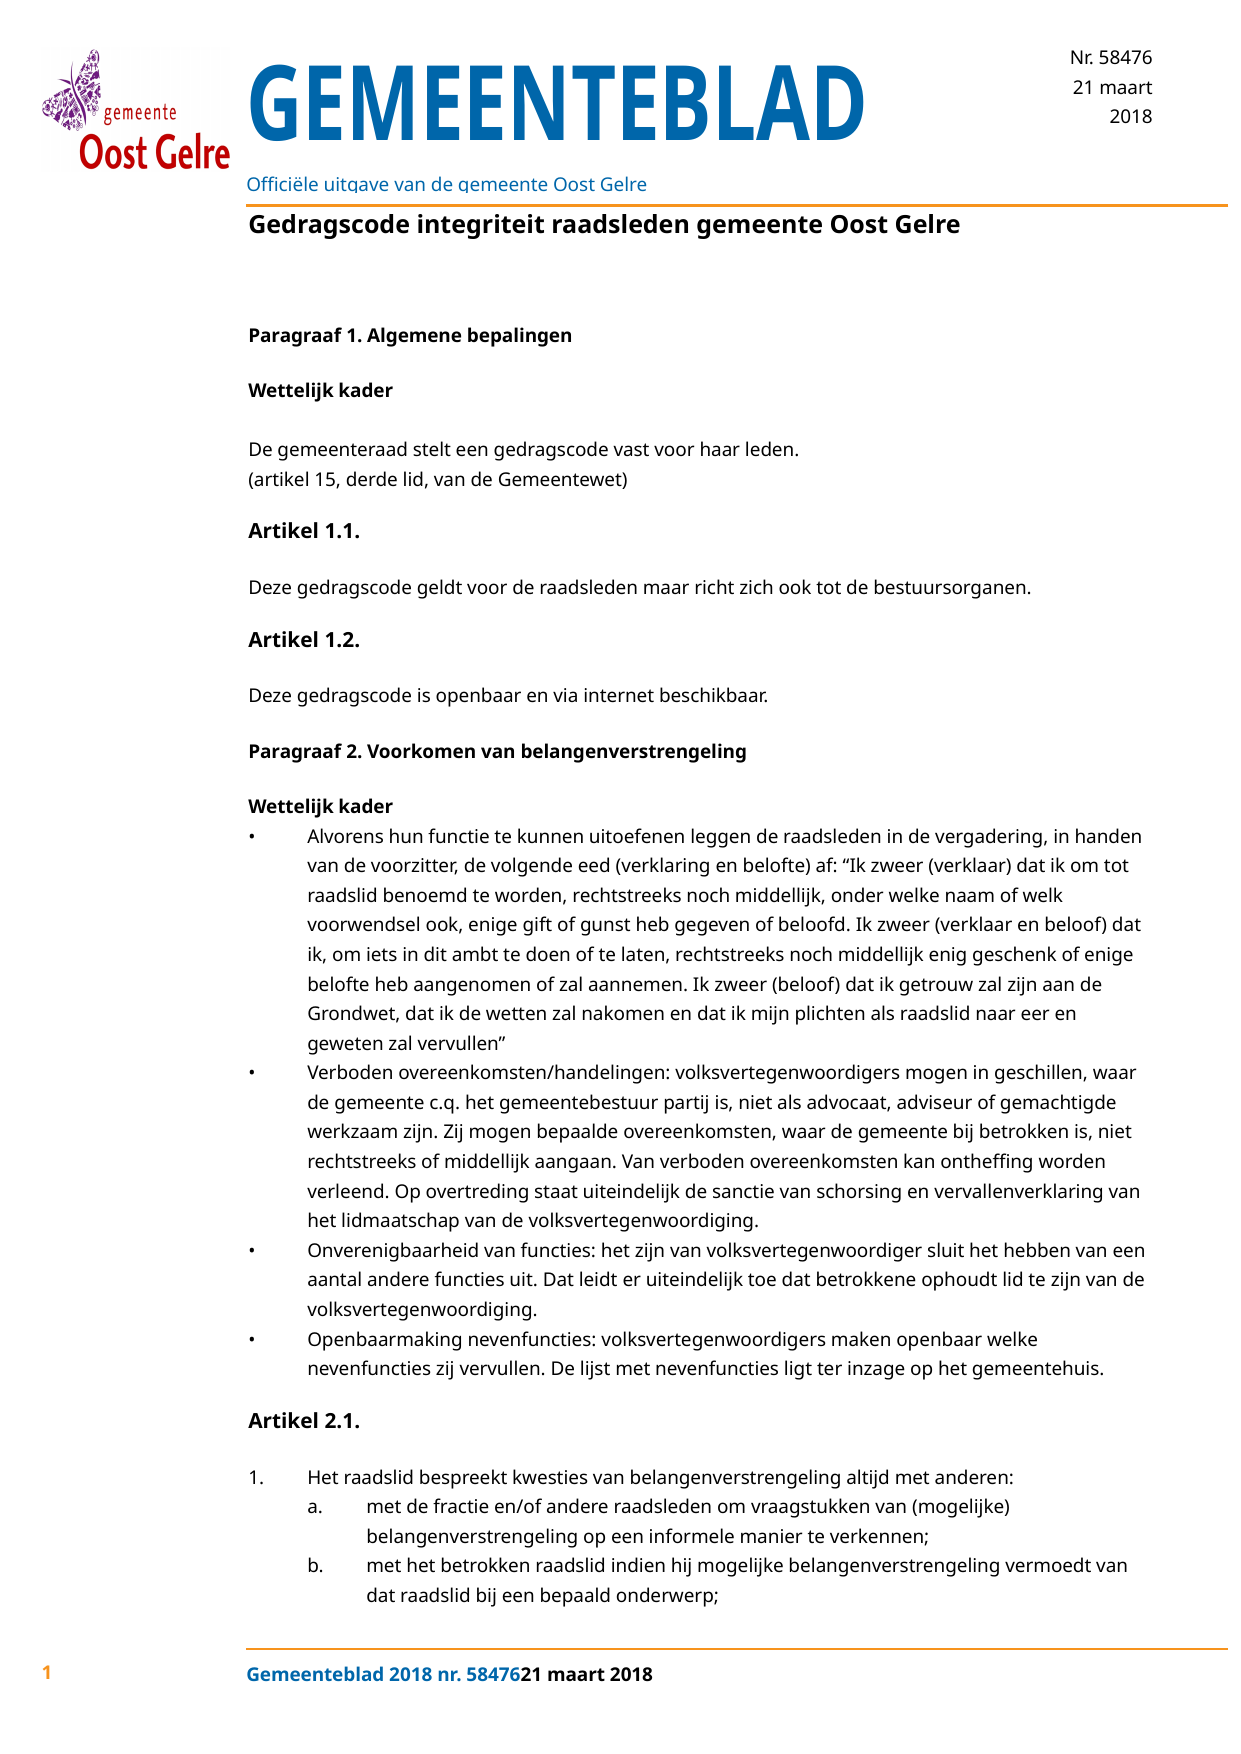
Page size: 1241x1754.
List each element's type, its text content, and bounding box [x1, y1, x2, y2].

list Alvorens hun functie te kunnen uitoefenen leggen de raadsleden in de vergadering, in handen van de voorzitter, de volgende eed (verklaring en belofte) af: “Ik zweer (verklaar) dat ik om tot raadslid benoemd te worden, rechtstreeks noch middellijk, onder welke naam of welk voorwendsel ook, enige gift of gunst heb gegeven of beloofd. Ik zweer (verklaar en beloof) dat ik, om iets in dit ambt te doen of te laten, rechtstreeks noch middellijk enig geschenk of enige belofte heb aangenomen of zal aannemen. Ik zweer (beloof) dat ik getrouw zal zijn aan de Grondwet, dat ik de wetten zal nakomen en dat ik mijn plichten als raadslid naar eer en geweten zal vervullen” [248, 823, 1152, 1056]
text Deze gedragscode is openbaar en via internet beschikbaar. [248, 683, 1152, 708]
text Artikel 2.1. [248, 1406, 1152, 1434]
text Gedragscode integriteit raadsleden gemeente Oost Gelre [248, 207, 1152, 241]
picture [41, 47, 231, 172]
text Deze gedragscode geldt voor de raadsleden maar richt zich ook tot de bestuursorganen. [248, 574, 1152, 600]
text Wettelijk kader [248, 793, 1152, 819]
list met de fractie en/of andere raadsleden om vraagstukken van (mogelijke) [307, 1493, 1152, 1519]
text Wettelijk kader [248, 377, 1152, 403]
list Openbaarmaking nevenfuncties: volksvertegenwoordigers maken openbaar welke nevenfuncties zij vervullen. De lijst met nevenfuncties ligt ter inzage op het gemeentehuis. [248, 1326, 1152, 1381]
text (artikel 15, derde lid, van de Gemeentewet) [248, 466, 1152, 492]
list Onverenigbaarheid van functies: het zijn van volksvertegenwoordiger sluit het hebben van een aantal andere functies uit. Dat leidt er uiteindelijk toe dat betrokkene ophoudt lid te zijn van de volksvertegenwoordiging. [248, 1237, 1152, 1322]
list Verboden overeenkomsten/handelingen: volksvertegenwoordigers mogen in geschillen, waar de gemeente c.q. het gemeentebestuur partij is, niet als advocaat, adviseur of gemachtigde werkzaam zijn. Zij mogen bepaalde overeenkomsten, waar de gemeente bij betrokken is, niet rechtstreeks of middellijk aangaan. Van verboden overeenkomsten kan ontheffing worden verleend. Op overtreding staat uiteindelijk de sanctie van schorsing en vervallenverklaring van het lidmaatschap van de volksvertegenwoordiging. [248, 1059, 1152, 1233]
text Paragraaf 2. Voorkomen van belangenverstrengeling [248, 738, 1152, 764]
text Artikel 1.1. [248, 516, 1152, 545]
list met het betrokken raadslid indien hij mogelijke belangenverstrengeling vermoedt van dat raadslid bij een bepaald onderwerp; [307, 1553, 1152, 1608]
text De gemeenteraad stelt een gedragscode vast voor haar leden. [248, 436, 1152, 462]
text Paragraaf 1. Algemene bepalingen [248, 322, 1152, 347]
list Het raadslid bespreekt kwesties van belangenverstrengeling altijd met anderen: [248, 1464, 1152, 1489]
list belangenverstrengeling op een informele manier te verkennen; [307, 1523, 1152, 1549]
text Artikel 1.2. [248, 625, 1152, 653]
